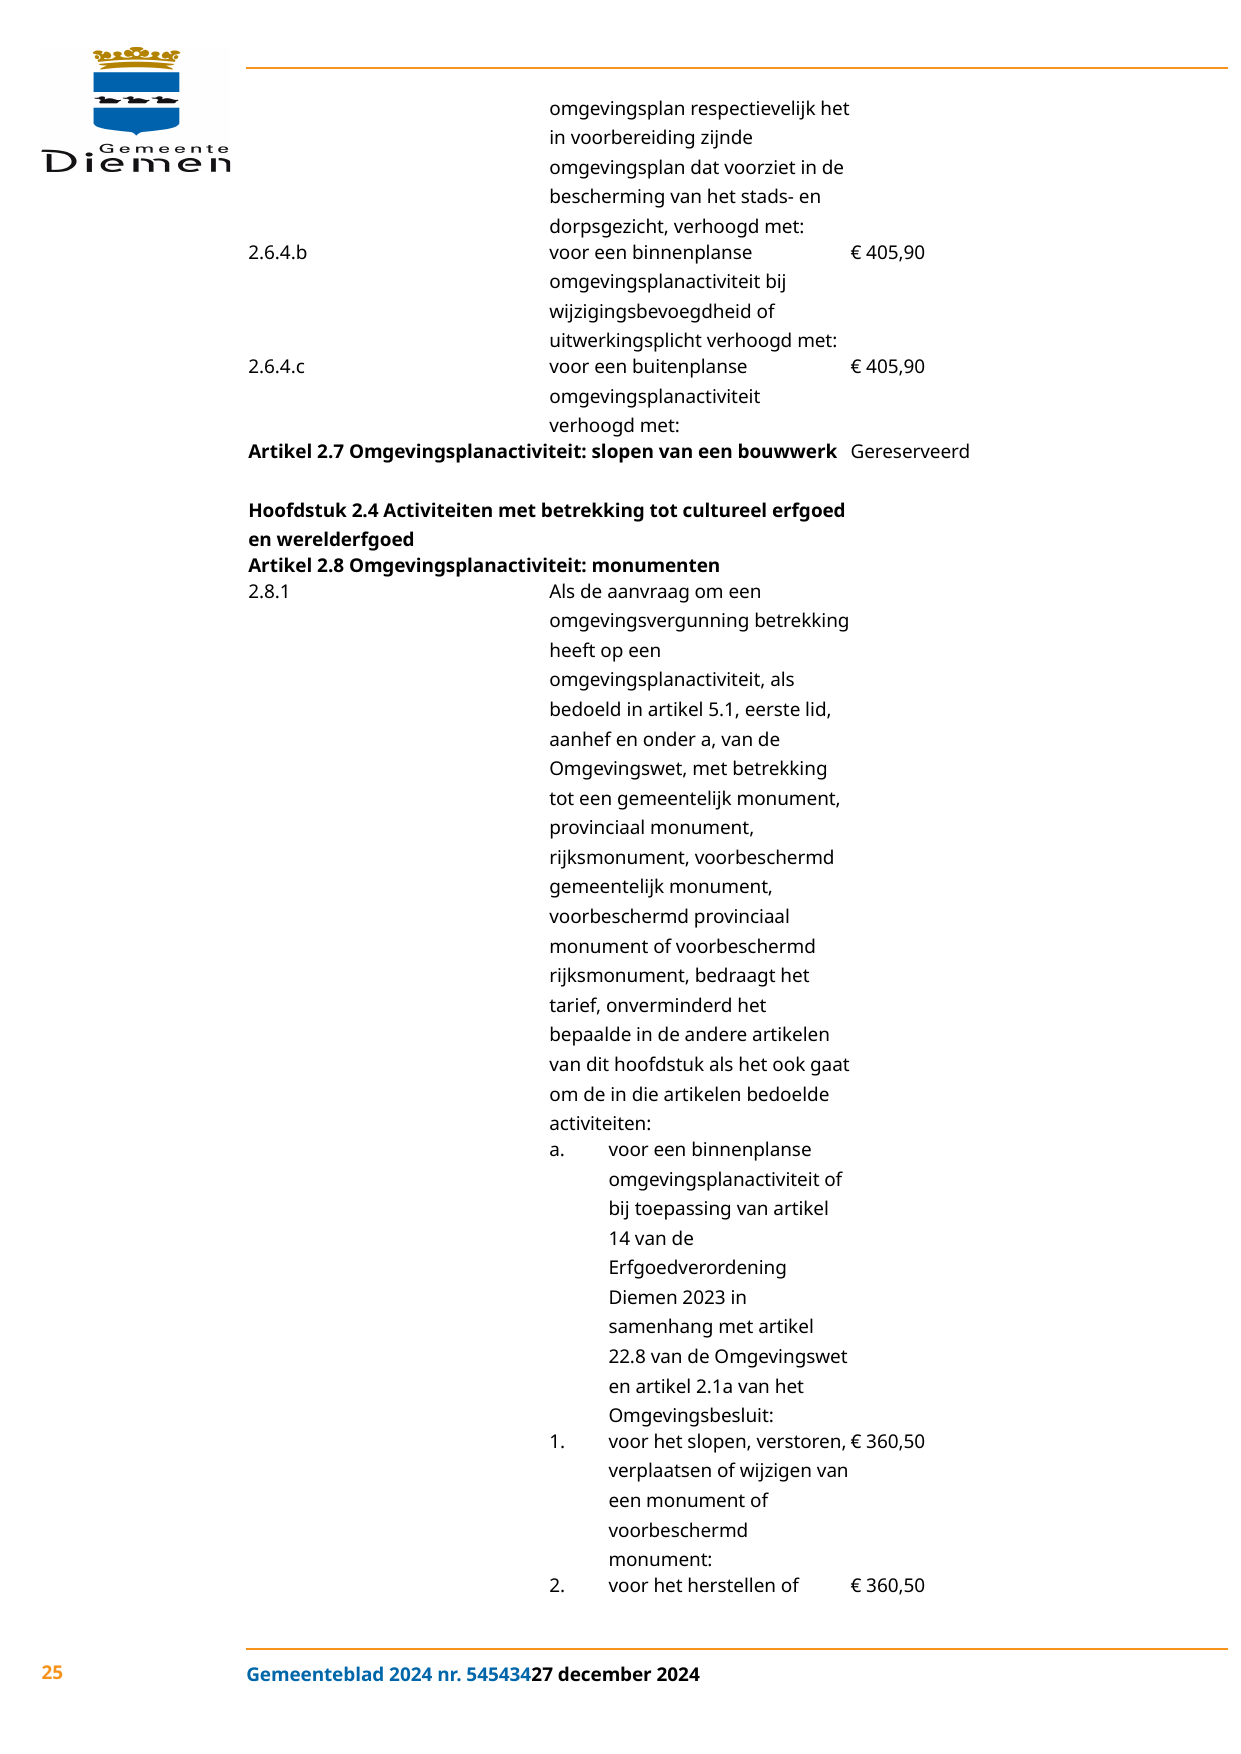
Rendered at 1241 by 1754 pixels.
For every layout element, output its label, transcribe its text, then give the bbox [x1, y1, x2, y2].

table_cell € 360,50 [850, 1428, 1152, 1572]
table_header Hoofdstuk 2.4 Activiteiten met betrekking tot cultureel erfgoed en werelderfgoed [248, 497, 850, 552]
table_cell [248, 95, 549, 239]
table_cell 2.6.4.b [248, 239, 549, 353]
table_cell [248, 1136, 549, 1428]
table_cell 2.6.4.c [248, 353, 549, 438]
table_cell Gereserveerd [850, 438, 1152, 464]
table_cell 2.8.1 [248, 578, 549, 1136]
table_cell € 405,90 [850, 239, 1152, 353]
table_cell [850, 552, 1152, 578]
table_cell Als de aanvraag om een omgevingsvergunning betrekking heeft op een omgevingsplanactiviteit, als bedoeld in artikel 5.1, eerste lid, aanhef en onder a, van de Omgevingswet, met betrekking tot een gemeentelijk monument, provinciaal monument, rijksmonument, voorbeschermd gemeentelijk monument, voorbeschermd provinciaal monument of voorbeschermd rijksmonument, bedraagt het tarief, onverminderd het bepaalde in de andere artikelen van dit hoofdstuk als het ook gaat om de in die artikelen bedoelde activiteiten: [549, 578, 850, 1136]
table_cell Artikel 2.7 Omgevingsplanactiviteit: slopen van een bouwwerk [248, 438, 850, 464]
table_header [850, 497, 1152, 552]
table_cell [850, 1136, 1152, 1428]
table_cell [248, 1428, 549, 1572]
table_cell Artikel 2.8 Omgevingsplanactiviteit: monumenten [248, 552, 850, 578]
table_cell [850, 95, 1152, 239]
table_cell omgevingsplan respectievelijk het in voorbereiding zijnde omgevingsplan dat voorziet in de bescherming van het stads- en dorpsgezicht, verhoogd met: [549, 95, 850, 239]
table_cell voor een buitenplanse omgevingsplanactiviteit verhoogd met: [549, 353, 850, 438]
table_cell € 360,50 [850, 1572, 1152, 1598]
table_cell [850, 578, 1152, 1136]
table_cell € 405,90 [850, 353, 1152, 438]
table_cell voor een binnenplanse omgevingsplanactiviteit of bij toepassing van artikel 14 van de Erfgoedverordening Diemen 2023 in samenhang met artikel 22.8 van de Omgevingswet en artikel 2.1a van het Omgevingsbesluit: [549, 1136, 850, 1428]
table_cell voor een binnenplanse omgevingsplanactiviteit bij wijzigingsbevoegdheid of uitwerkingsplicht verhoogd met: [549, 239, 850, 353]
picture [41, 47, 231, 172]
table_cell voor het slopen, verstoren, verplaatsen of wijzigen van een monument of voorbeschermd monument: [549, 1428, 850, 1572]
table_cell [248, 1572, 549, 1598]
table_cell voor het herstellen of [549, 1572, 850, 1598]
